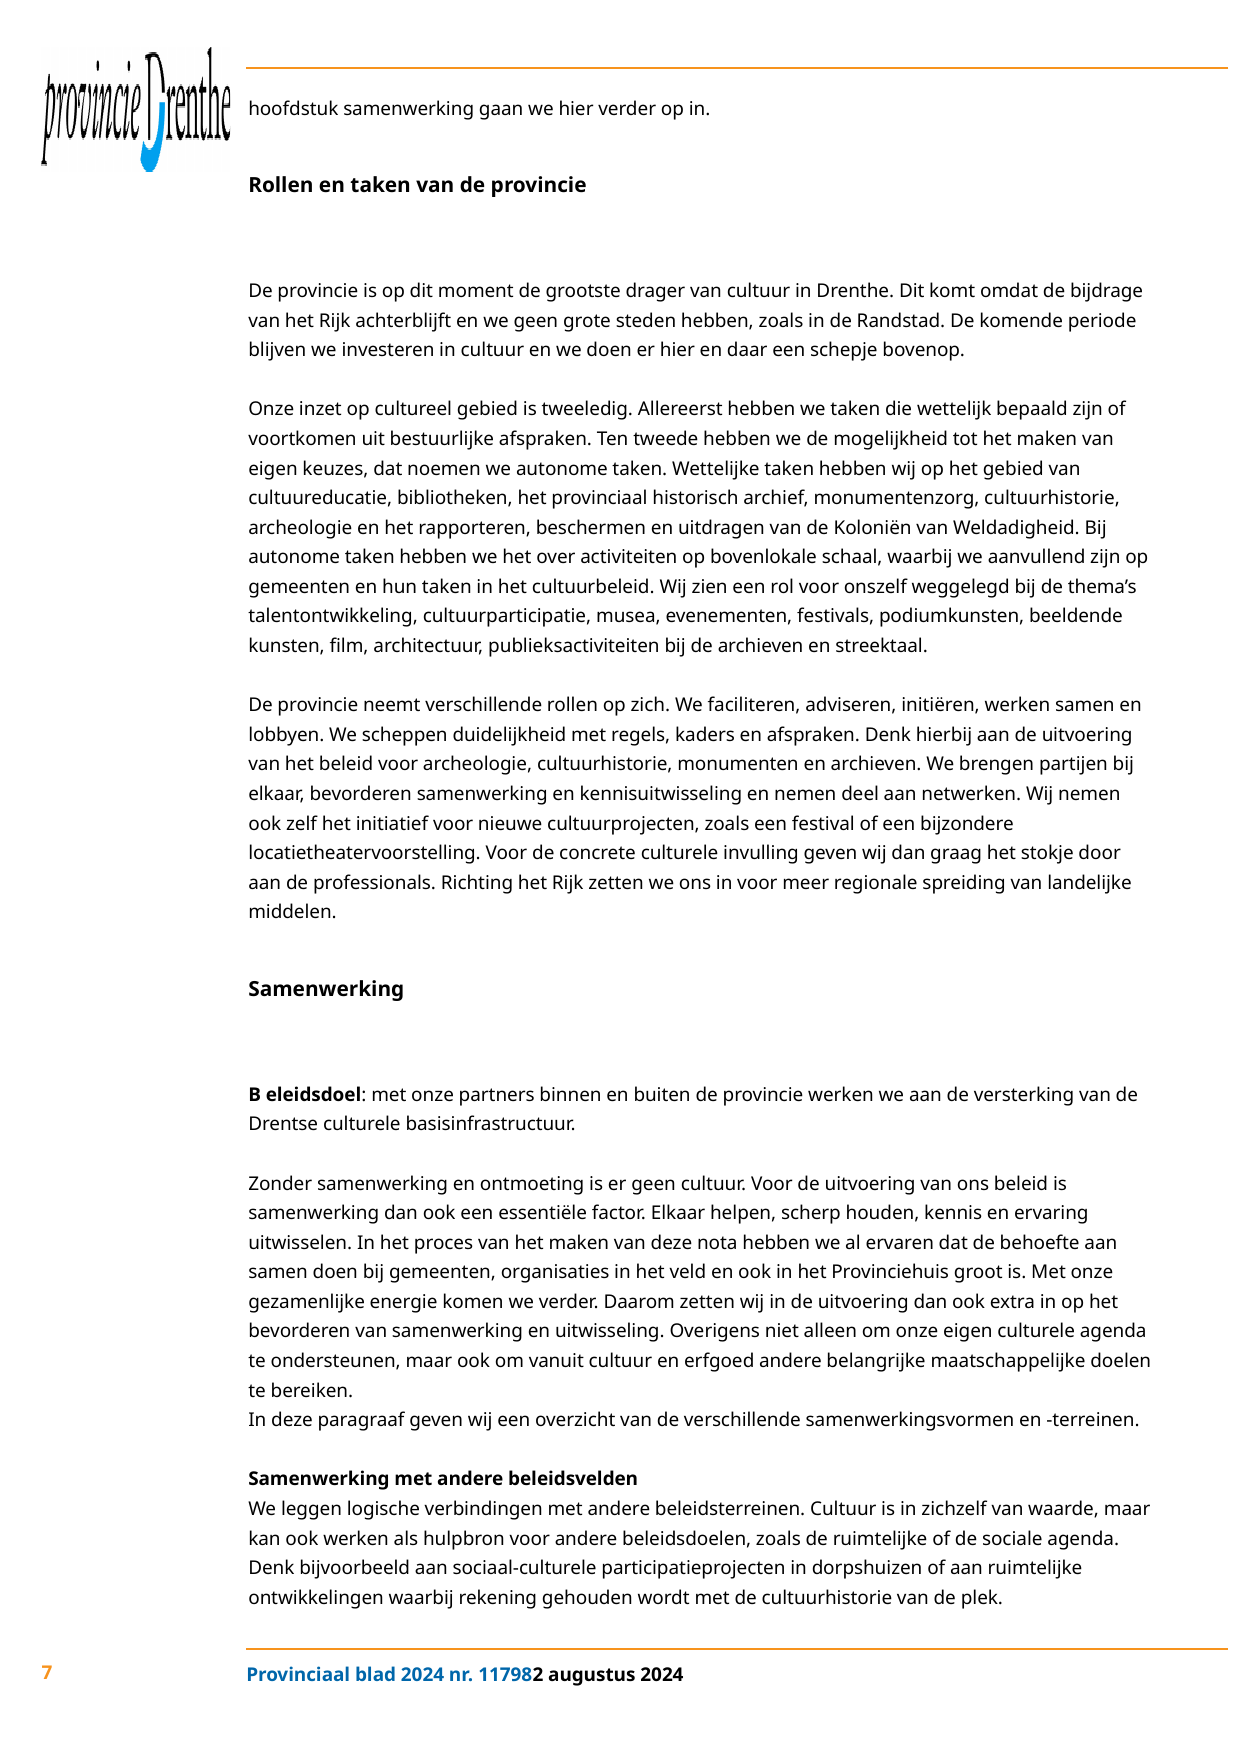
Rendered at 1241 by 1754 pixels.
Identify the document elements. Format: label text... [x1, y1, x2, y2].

text De provincie is op dit moment de grootste drager van cultuur in Drenthe. Dit komt omdat de bijdrage van het Rijk achterblijft en we geen grote steden hebben, zoals in de Randstad. De komende periode blijven we investeren in cultuur en we doen er hier en daar een schepje bovenop. [248, 277, 1152, 362]
text Rollen en taken van de provincie [248, 170, 1152, 198]
text hoofdstuk samenwerking gaan we hier verder op in. [248, 95, 1152, 121]
text Samenwerking [248, 974, 1152, 1002]
text Onze inzet op cultureel gebied is tweeledig. Allereerst hebben we taken die wettelijk bepaald zijn of voortkomen uit bestuurlijke afspraken. Ten tweede hebben we de mogelijkheid tot het maken van eigen keuzes, dat noemen we autonome taken. Wettelijke taken hebben wij op het gebied van cultuureducatie, bibliotheken, het provinciaal historisch archief, monumentenzorg, cultuurhistorie, archeologie en het rapporteren, beschermen en uitdragen van de Koloniën van Weldadigheid. Bij autonome taken hebben we het over activiteiten op bovenlokale schaal, waarbij we aanvullend zijn op gemeenten en hun taken in het cultuurbeleid. Wij zien een rol voor onszelf weggelegd bij de thema’s talentontwikkeling, cultuurparticipatie, musea, evenementen, festivals, podiumkunsten, beeldende kunsten, film, architectuur, publieksactiviteiten bij de archieven en streektaal. [248, 396, 1152, 658]
text Samenwerking met andere beleidsvelden [248, 1466, 1152, 1491]
text B eleidsdoel: met onze partners binnen en buiten de provincie werken we aan de versterking van de Drentse culturele basisinfrastructuur. [248, 1081, 1152, 1136]
text De provincie neemt verschillende rollen op zich. We faciliteren, adviseren, initiëren, werken samen en lobbyen. We scheppen duidelijkheid met regels, kaders en afspraken. Denk hierbij aan de uitvoering van het beleid voor archeologie, cultuurhistorie, monumenten en archieven. We brengen partijen bij elkaar, bevorderen samenwerking en kennisuitwisseling en nemen deel aan netwerken. Wij nemen ook zelf het initiatief voor nieuwe cultuurprojecten, zoals een festival of een bijzondere locatietheatervoorstelling. Voor de concrete culturele invulling geven wij dan graag het stokje door aan de professionals. Richting het Rijk zetten we ons in voor meer regionale spreiding van landelijke middelen. [248, 691, 1152, 924]
text We leggen logische verbindingen met andere beleidsterreinen. Cultuur is in zichzelf van waarde, maar kan ook werken als hulpbron voor andere beleidsdoelen, zoals de ruimtelijke of de sociale agenda. Denk bijvoorbeeld aan sociaal-culturele participatieprojecten in dorpshuizen of aan ruimtelijke ontwikkelingen waarbij rekening gehouden wordt met de cultuurhistorie van de plek. [248, 1495, 1152, 1610]
picture [41, 47, 231, 172]
text In deze paragraaf geven wij een overzicht van de verschillende samenwerkingsvormen en -terreinen. [248, 1406, 1152, 1432]
text Zonder samenwerking en ontmoeting is er geen cultuur. Voor de uitvoering van ons beleid is samenwerking dan ook een essentiële factor. Elkaar helpen, scherp houden, kennis en ervaring uitwisselen. In het proces van het maken van deze nota hebben we al ervaren dat de behoefte aan samen doen bij gemeenten, organisaties in het veld en ook in het Provinciehuis groot is. Met onze gezamenlijke energie komen we verder. Daarom zetten wij in de uitvoering dan ook extra in op het bevorderen van samenwerking en uitwisseling. Overigens niet alleen om onze eigen culturele agenda te ondersteunen, maar ook om vanuit cultuur en erfgoed andere belangrijke maatschappelijke doelen te bereiken. [248, 1170, 1152, 1403]
